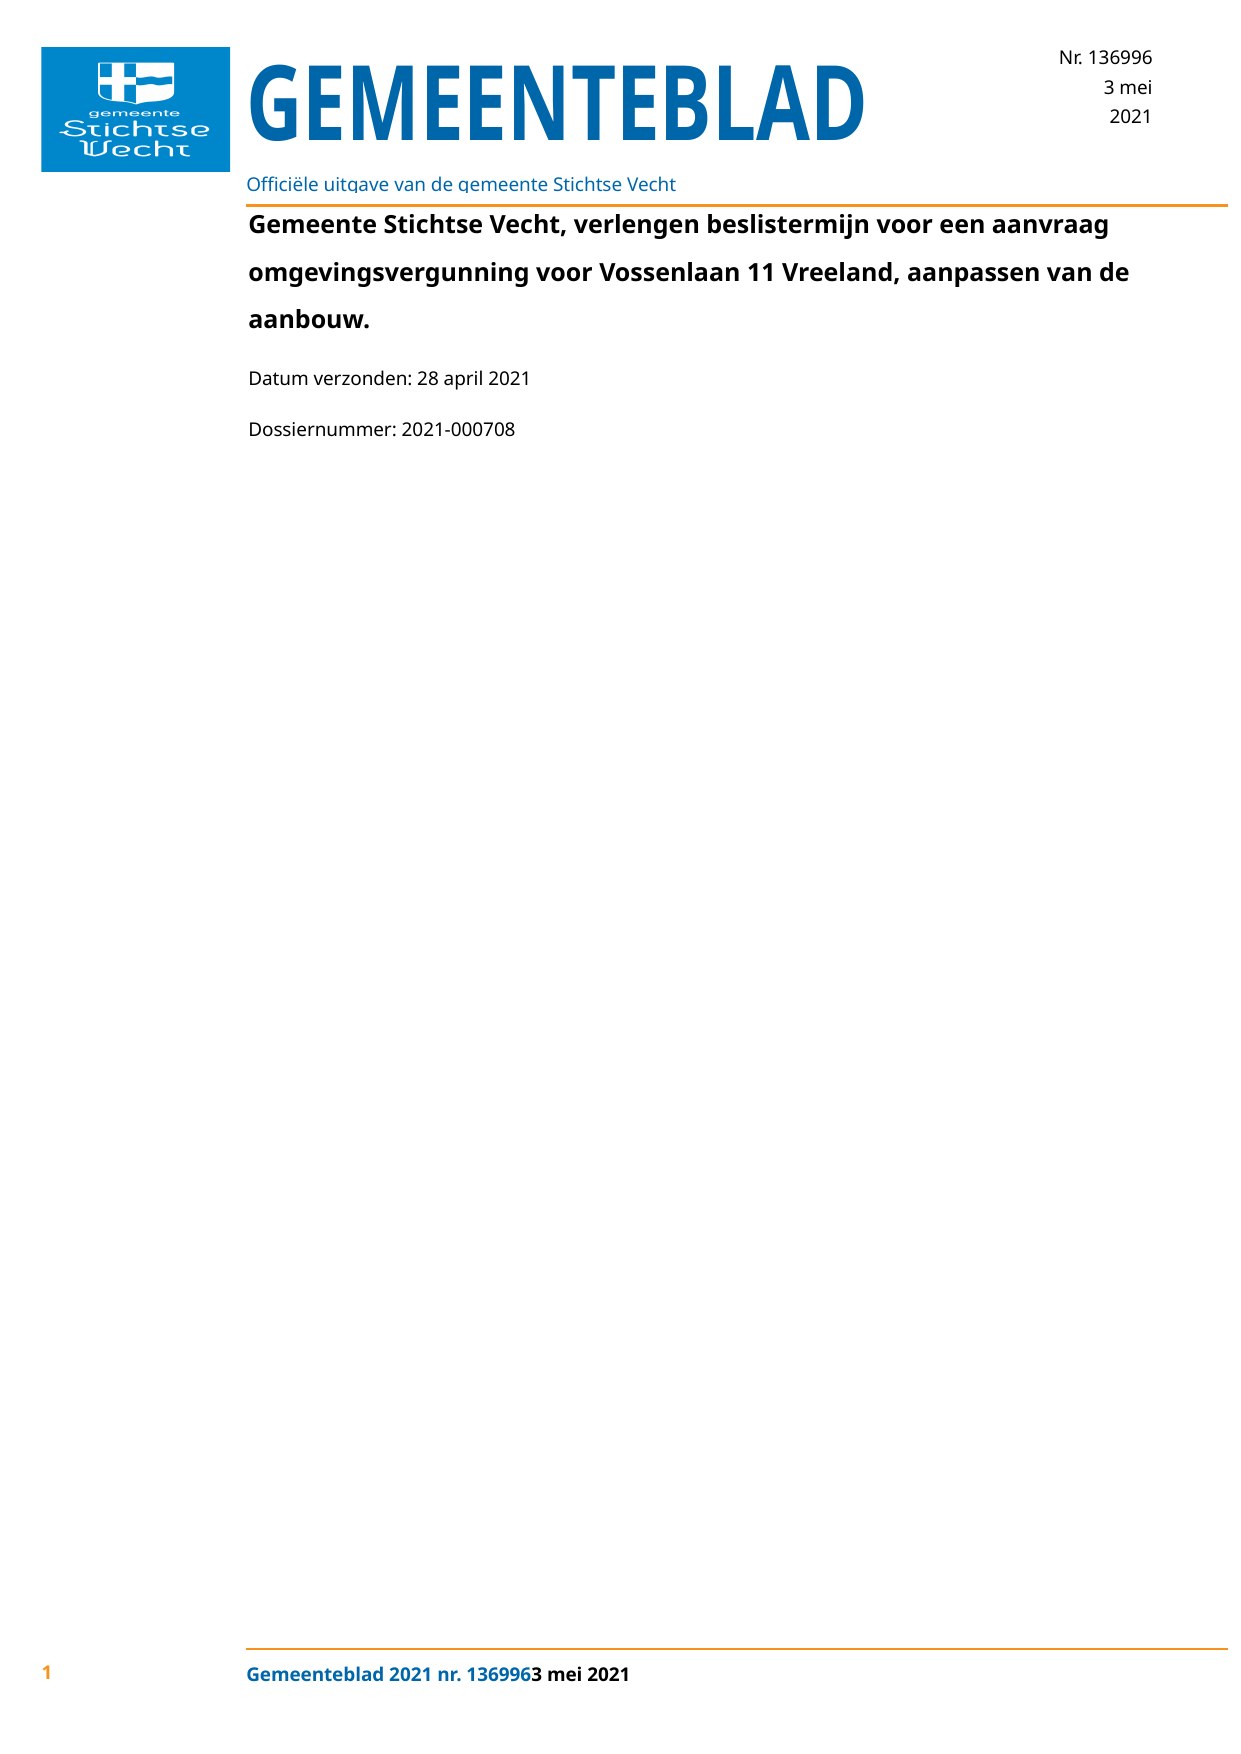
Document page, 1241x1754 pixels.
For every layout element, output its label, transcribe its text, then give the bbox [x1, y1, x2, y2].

picture [99, 63, 135, 101]
picture [137, 63, 174, 103]
text Gemeente Stichtse Vecht, verlengen beslistermijn voor een aanvraag omgevingsvergunning voor Vossenlaan 11 Vreeland, aanpassen van de aanbouw. [248, 207, 1152, 336]
text Datum verzonden: 28 april 2021 [248, 366, 1152, 391]
text Dossiernummer: 2021-000708 [248, 416, 1152, 442]
